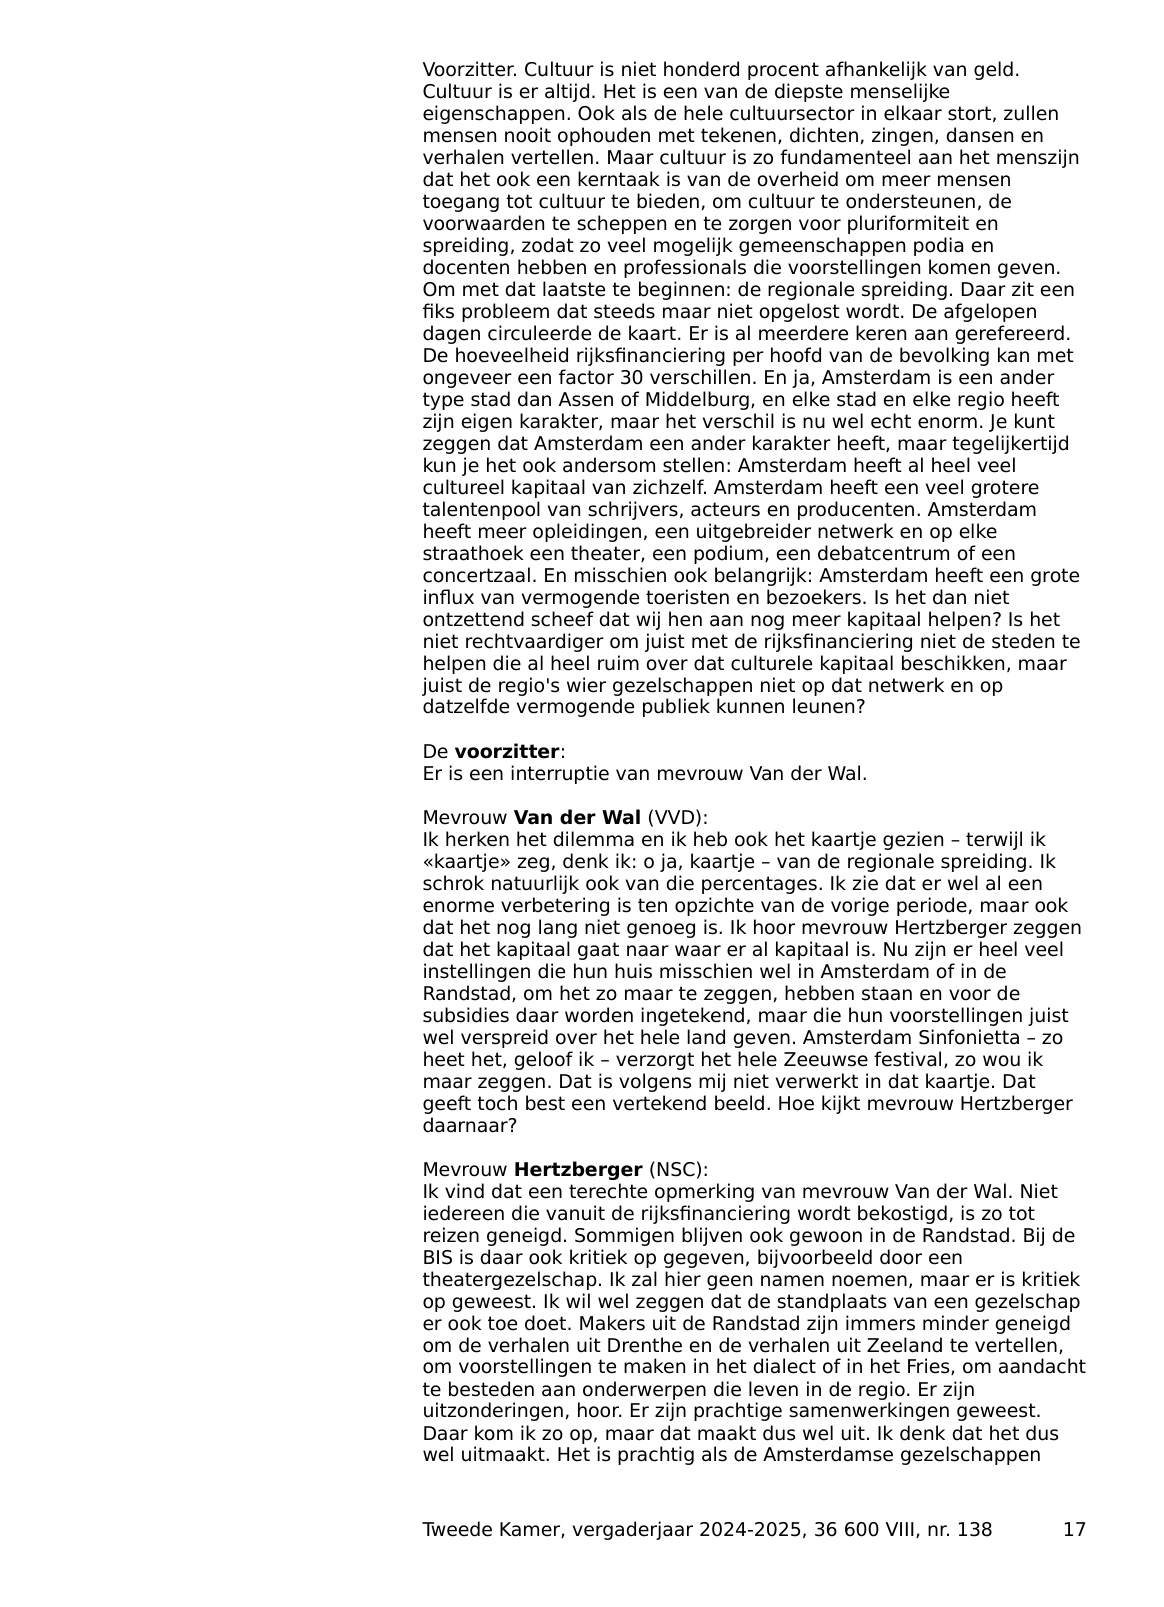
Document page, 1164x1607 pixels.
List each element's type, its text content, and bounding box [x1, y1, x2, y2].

text Voorzitter. Cultuur is niet honderd procent afhankelijk van geld. Cultuur is er altijd. Het is een van de diepste menselijke eigenschappen. Ook als de hele cultuursector in elkaar stort, zullen mensen nooit ophouden met tekenen, dichten, zingen, dansen en verhalen vertellen. Maar cultuur is zo fundamenteel aan het menszijn dat het ook een kerntaak is van de overheid om meer mensen toegang tot cultuur te bieden, om cultuur te ondersteunen, de voorwaarden te scheppen en te zorgen voor pluriformiteit en spreiding, zodat zo veel mogelijk gemeenschappen podia en docenten hebben en professionals die voorstellingen komen geven. [422, 59, 1087, 279]
text Ik herken het dilemma en ik heb ook het kaartje gezien – terwijl ik «kaartje» zeg, denk ik: o ja, kaartje – van de regionale spreiding. Ik schrok natuurlijk ook van die percentages. Ik zie dat er wel al een enorme verbetering is ten opzichte van de vorige periode, maar ook dat het nog lang niet genoeg is. Ik hoor mevrouw Hertzberger zeggen dat het kapitaal gaat naar waar er al kapitaal is. Nu zijn er heel veel instellingen die hun huis misschien wel in Amsterdam of in de Randstad, om het zo maar te zeggen, hebben staan en voor de subsidies daar worden ingetekend, maar die hun voorstellingen juist wel verspreid over het hele land geven. Amsterdam Sinfonietta – zo heet het, geloof ik – verzorgt het hele Zeeuwse festival, zo wou ik maar zeggen. Dat is volgens mij niet verwerkt in dat kaartje. Dat geeft toch best een vertekend beeld. Hoe kijkt mevrouw Hertzberger daarnaar? [422, 829, 1087, 1136]
text Mevrouw Van der Wal (VVD): [422, 807, 1087, 829]
text Om met dat laatste te beginnen: de regionale spreiding. Daar zit een fiks probleem dat steeds maar niet opgelost wordt. De afgelopen dagen circuleerde de kaart. Er is al meerdere keren aan gerefereerd. De hoeveelheid rijksfinanciering per hoofd van de bevolking kan met ongeveer een factor 30 verschillen. En ja, Amsterdam is een ander type stad dan Assen of Middelburg, en elke stad en elke regio heeft zijn eigen karakter, maar het verschil is nu wel echt enorm. Je kunt zeggen dat Amsterdam een ander karakter heeft, maar tegelijkertijd kun je het ook andersom stellen: Amsterdam heeft al heel veel cultureel kapitaal van zichzelf. Amsterdam heeft een veel grotere talentenpool van schrijvers, acteurs en producenten. Amsterdam heeft meer opleidingen, een uitgebreider netwerk en op elke straathoek een theater, een podium, een debatcentrum of een concertzaal. En misschien ook belangrijk: Amsterdam heeft een grote influx van vermogende toeristen en bezoekers. Is het dan niet ontzettend scheef dat wij hen aan nog meer kapitaal helpen? Is het niet rechtvaardiger om juist met de rijksfinanciering niet de steden te helpen die al heel ruim over dat culturele kapitaal beschikken, maar juist de regio's wier gezelschappen niet op dat netwerk en op datzelfde vermogende publiek kunnen leunen? [422, 279, 1087, 718]
text De voorzitter: [422, 741, 1087, 763]
text Er is een interruptie van mevrouw Van der Wal. [422, 763, 1087, 784]
text Mevrouw Hertzberger (NSC): [422, 1159, 1087, 1181]
text Ik vind dat een terechte opmerking van mevrouw Van der Wal. Niet iedereen die vanuit de rijksfinanciering wordt bekostigd, is zo tot reizen geneigd. Sommigen blijven ook gewoon in de Randstad. Bij de BIS is daar ook kritiek op gegeven, bijvoorbeeld door een theatergezelschap. Ik zal hier geen namen noemen, maar er is kritiek op geweest. Ik wil wel zeggen dat de standplaats van een gezelschap er ook toe doet. Makers uit de Randstad zijn immers minder geneigd om de verhalen uit Drenthe en de verhalen uit Zeeland te vertellen, om voorstellingen te maken in het dialect of in het Fries, om aandacht te besteden aan onderwerpen die leven in de regio. Er zijn uitzonderingen, hoor. Er zijn prachtige samenwerkingen geweest. Daar kom ik zo op, maar dat maakt dus wel uit. Ik denk dat het dus wel uitmaakt. Het is prachtig als de Amsterdamse gezelschappen [422, 1181, 1087, 1466]
